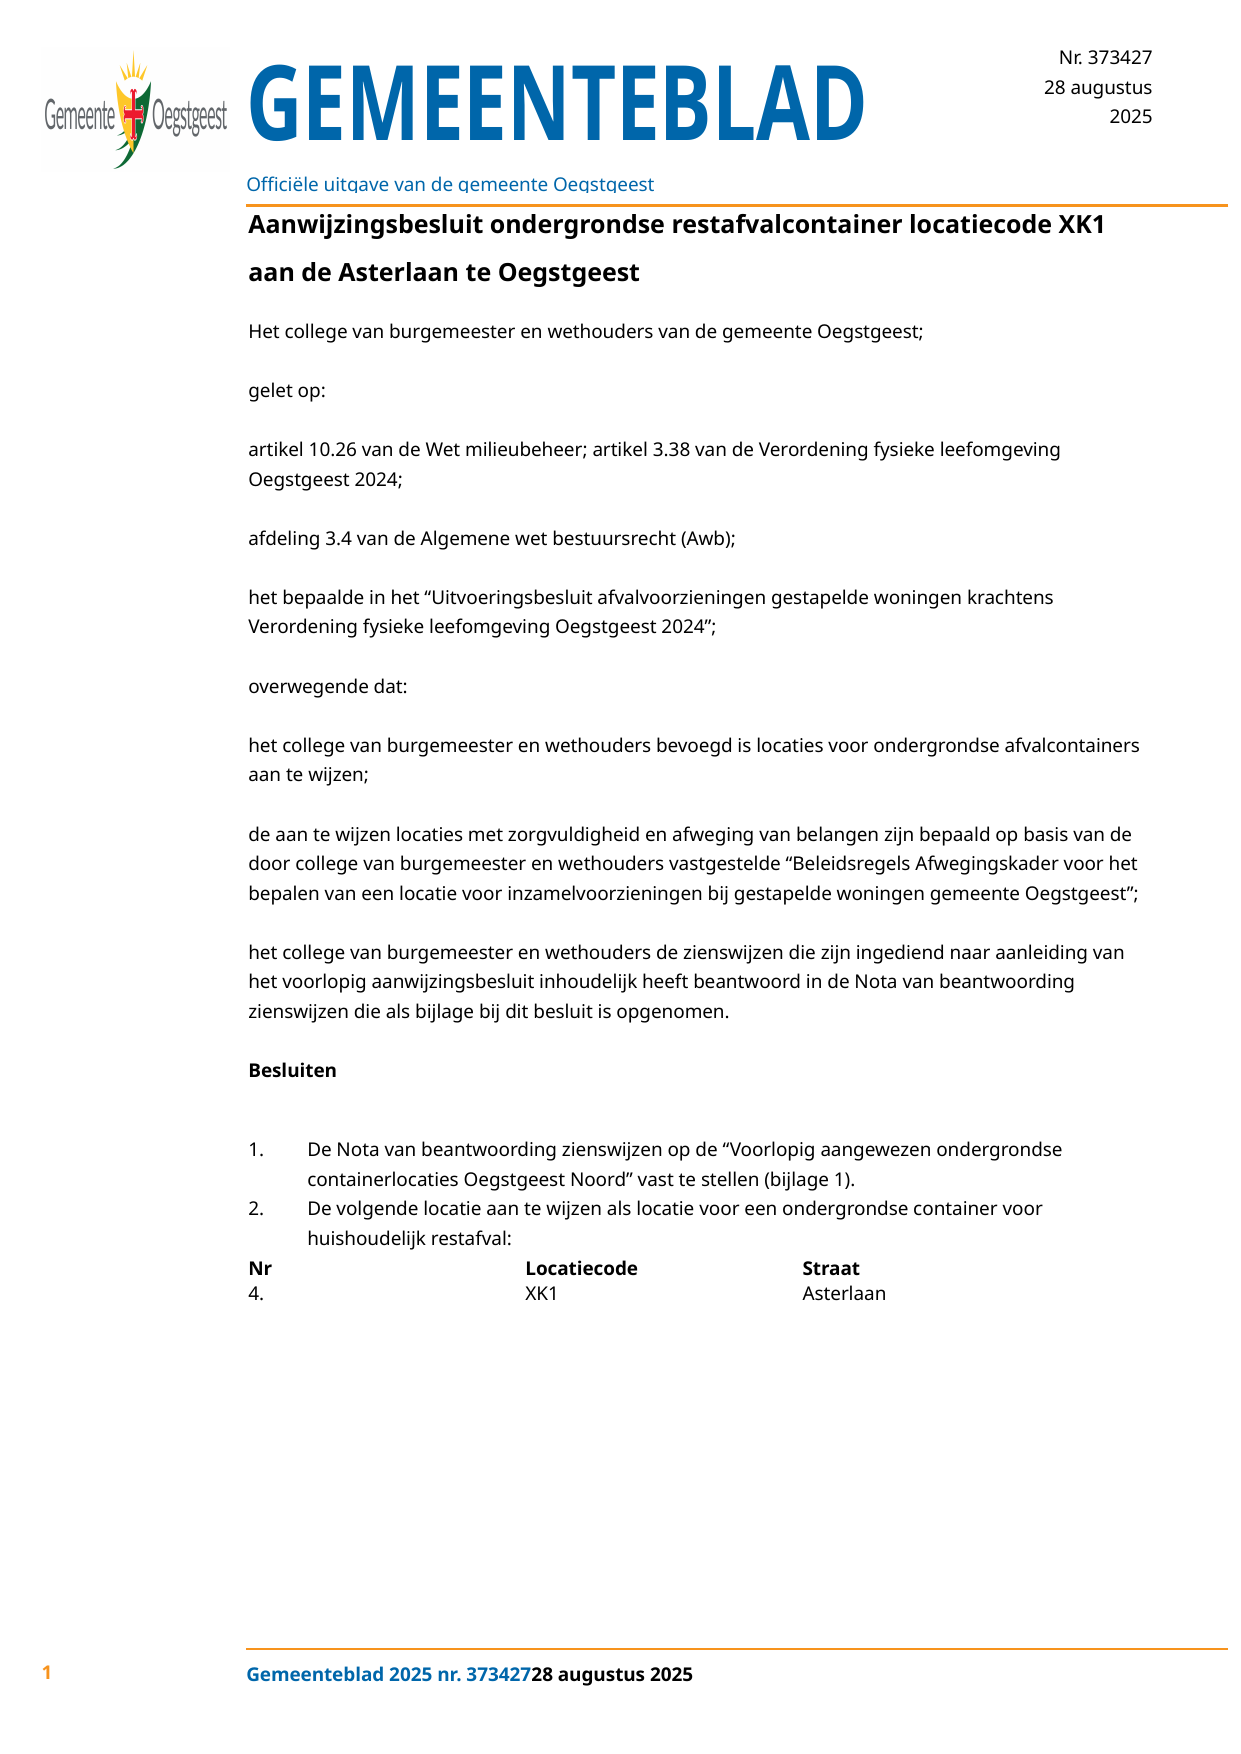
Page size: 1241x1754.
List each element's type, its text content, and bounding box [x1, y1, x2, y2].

text Aanwijzingsbesluit ondergrondse restafvalcontainer locatiecode XK1 aan de Asterlaan te Oegstgeest [248, 207, 1152, 288]
table_cell Asterlaan [802, 1281, 1152, 1306]
text het bepaalde in het “Uitvoeringsbesluit afvalvoorzieningen gestapelde woningen krachtens Verordening fysieke leefomgeving Oegstgeest 2024”; [248, 584, 1152, 639]
table_header Locatiecode [525, 1255, 802, 1281]
text de aan te wijzen locaties met zorgvuldigheid en afweging van belangen zijn bepaald op basis van de door college van burgemeester en wethouders vastgestelde “Beleidsregels Afwegingskader voor het bepalen van een locatie voor inzamelvoorzieningen bij gestapelde woningen gemeente Oegstgeest”; [248, 821, 1152, 906]
table_cell 4. [248, 1281, 525, 1306]
text het college van burgemeester en wethouders de zienswijzen die zijn ingediend naar aanleiding van het voorlopig aanwijzingsbesluit inhoudelijk heeft beantwoord in de Nota van beantwoording zienswijzen die als bijlage bij dit besluit is opgenomen. [248, 939, 1152, 1024]
text gelet op: [248, 377, 1152, 403]
list De Nota van beantwoording zienswijzen op de “Voorlopig aangewezen ondergrondse containerlocaties Oegstgeest Noord” vast te stellen (bijlage 1). [248, 1136, 1152, 1192]
text Het college van burgemeester en wethouders van de gemeente Oegstgeest; [248, 318, 1152, 344]
table_header Straat [802, 1255, 1152, 1281]
text overwegende dat: [248, 673, 1152, 699]
text afdeling 3.4 van de Algemene wet bestuursrecht (Awb); [248, 525, 1152, 551]
text artikel 10.26 van de Wet milieubeheer; artikel 3.38 van de Verordening fysieke leefomgeving Oegstgeest 2024; [248, 436, 1152, 492]
table_header Nr [248, 1255, 525, 1281]
text Besluiten [248, 1057, 1152, 1083]
table_cell XK1 [525, 1281, 802, 1306]
picture [41, 47, 231, 172]
list De volgende locatie aan te wijzen als locatie voor een ondergrondse container voor huishoudelijk restafval: [248, 1196, 1152, 1251]
text het college van burgemeester en wethouders bevoegd is locaties voor ondergrondse afvalcontainers aan te wijzen; [248, 732, 1152, 787]
